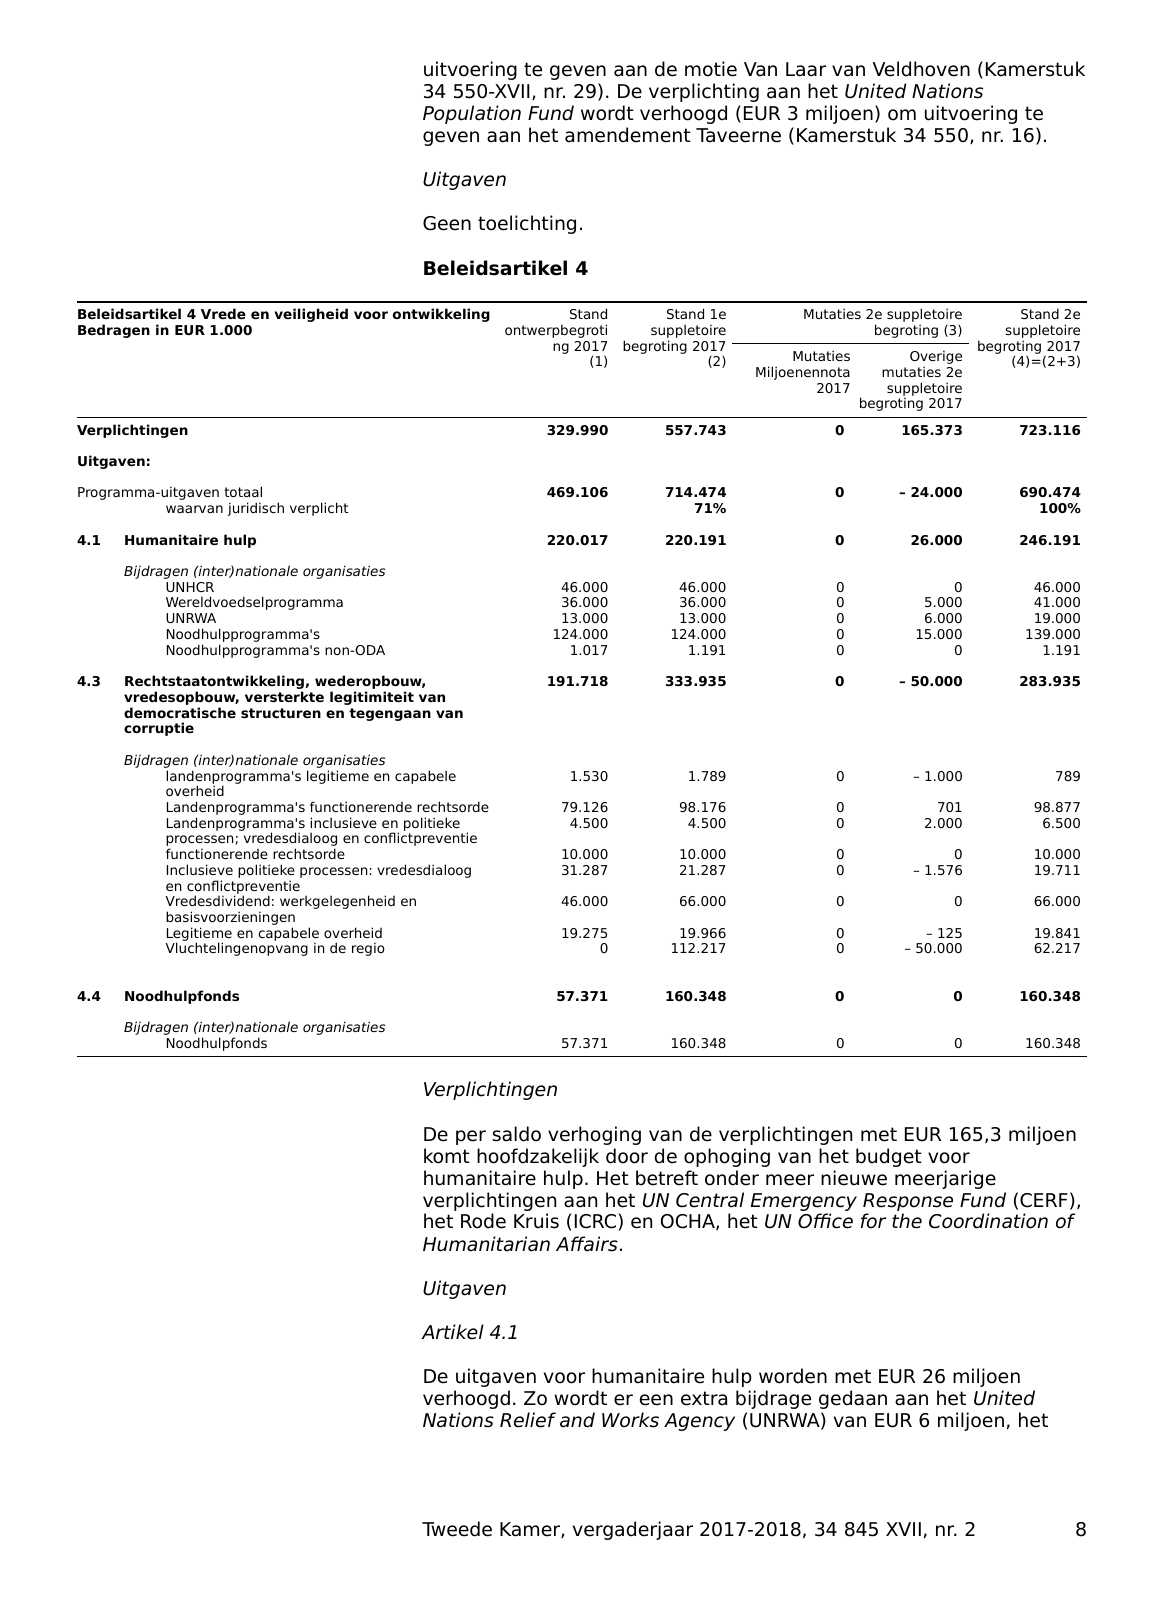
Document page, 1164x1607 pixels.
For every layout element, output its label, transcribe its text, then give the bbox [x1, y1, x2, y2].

table_cell [969, 438, 1087, 454]
table_cell 66.000 [614, 894, 732, 926]
table_cell 723.116 [969, 418, 1087, 438]
table_cell 124.000 [614, 627, 732, 642]
table_cell [118, 580, 159, 595]
table_cell [118, 611, 159, 627]
table_cell [496, 1004, 614, 1020]
table_cell 79.126 [496, 800, 614, 816]
table_cell [77, 1004, 118, 1020]
table_cell 98.877 [969, 800, 1087, 816]
table_cell [732, 737, 850, 753]
table_cell 0 [732, 580, 850, 595]
table_cell 220.191 [614, 533, 732, 548]
table_header Beleidsartikel 4 Vrede en veiligheid voor ontwikkeling Bedragen in EUR 1.000 [77, 303, 496, 417]
subtitle Artikel 4.1 [422, 1322, 1087, 1344]
table_cell [77, 768, 118, 800]
table_cell [118, 737, 159, 753]
table_cell 10.000 [496, 847, 614, 863]
table_cell [614, 737, 732, 753]
table_cell [118, 1036, 159, 1056]
table_cell 0 [850, 643, 968, 658]
table_cell 0 [732, 485, 850, 501]
table_cell 100% [969, 501, 1087, 517]
table_cell 0 [732, 674, 850, 737]
table_cell [77, 501, 118, 517]
table_cell 0 [732, 418, 850, 438]
table_cell [850, 548, 968, 564]
table_cell [77, 658, 118, 674]
table_cell [496, 501, 614, 517]
table_cell [159, 957, 496, 973]
table_cell [496, 454, 614, 469]
table_cell 714.474 [614, 485, 732, 501]
table_cell 469.106 [496, 485, 614, 501]
table_cell 1.191 [614, 643, 732, 658]
table_cell [118, 1004, 159, 1020]
table_cell – 1.000 [850, 768, 968, 800]
text De uitgaven voor humanitaire hulp worden met EUR 26 miljoen verhoogd. Zo wordt er een extra bijdrage gedaan aan het United Nations Relief and Works Agency (UNRWA) van EUR 6 miljoen, het [422, 1366, 1087, 1432]
table_cell 4.3 [77, 674, 118, 737]
table_cell 19.966 [614, 926, 732, 941]
table_cell [614, 517, 732, 532]
table_cell 0 [732, 800, 850, 816]
table_cell [118, 957, 159, 973]
table_cell [77, 643, 118, 658]
table_cell [614, 454, 732, 469]
table_cell – 1.576 [850, 863, 968, 894]
table_cell – 50.000 [850, 941, 968, 957]
text uitvoering te geven aan de motie Van Laar van Veldhoven (Kamerstuk 34 550-XVII, nr. 29). De verplichting aan het United Nations Population Fund wordt verhoogd (EUR 3 miljoen) om uitvoering te geven aan het amendement Taveerne (Kamerstuk 34 550, nr. 16). [422, 59, 1087, 147]
table_cell [77, 816, 118, 847]
table_cell 57.371 [496, 1036, 614, 1056]
table_cell 62.217 [969, 941, 1087, 957]
table_cell [159, 737, 496, 753]
table_cell [850, 753, 968, 768]
table_cell [850, 470, 968, 485]
table_cell Humanitaire hulp [118, 533, 496, 548]
table_cell 13.000 [496, 611, 614, 627]
table_cell 19.841 [969, 926, 1087, 941]
table_cell 0 [732, 595, 850, 611]
table_cell [850, 564, 968, 579]
table_cell [496, 564, 614, 579]
table_cell 701 [850, 800, 968, 816]
table_cell [118, 863, 159, 894]
table_cell [969, 517, 1087, 532]
table_cell Landenprogramma's functionerende rechtsorde [159, 800, 496, 816]
table_cell Inclusieve politieke processen: vredesdialoog en conflictpreventie [159, 863, 496, 894]
table_cell [614, 548, 732, 564]
table_cell [732, 973, 850, 988]
table_cell 0 [732, 1036, 850, 1056]
table_cell 0 [732, 533, 850, 548]
table_cell [732, 548, 850, 564]
table_cell [614, 564, 732, 579]
table_cell [969, 957, 1087, 973]
table_cell Bijdragen (inter)nationale organisaties [118, 753, 496, 768]
table_cell [850, 517, 968, 532]
table_cell [77, 1036, 118, 1056]
table_cell [77, 863, 118, 894]
table_cell 4.1 [77, 533, 118, 548]
subtitle Uitgaven [422, 169, 1087, 191]
table_cell [496, 438, 614, 454]
table_cell [77, 847, 118, 863]
subtitle Uitgaven [422, 1278, 1087, 1299]
table_cell [77, 517, 118, 532]
table_cell [118, 926, 159, 941]
table_cell 71% [614, 501, 732, 517]
table_cell [732, 438, 850, 454]
table_cell 0 [732, 627, 850, 642]
table_cell [969, 1004, 1087, 1020]
table_cell [118, 595, 159, 611]
table_cell 5.000 [850, 595, 968, 611]
table_cell [159, 658, 496, 674]
table_cell [496, 517, 614, 532]
table_cell [159, 517, 496, 532]
table_cell [732, 1004, 850, 1020]
table_cell 0 [850, 847, 968, 863]
table_cell 1.191 [969, 643, 1087, 658]
table_cell Noodhulpfonds [159, 1036, 496, 1056]
table_cell [850, 1004, 968, 1020]
table_cell 4.4 [77, 989, 118, 1004]
table_cell [850, 658, 968, 674]
table_cell Noodhulpprogramma's non-ODA [159, 643, 496, 658]
table_cell [496, 470, 614, 485]
table_cell 283.935 [969, 674, 1087, 737]
table_cell Programma-uitgaven totaal [77, 485, 496, 501]
table_cell 112.217 [614, 941, 732, 957]
table_cell [969, 753, 1087, 768]
table_cell [77, 800, 118, 816]
table_cell [969, 548, 1087, 564]
table_cell Rechtstaatontwikkeling, wederopbouw, vredesopbouw, versterkte legitimiteit van democratische structuren en tegengaan van corruptie [118, 674, 496, 737]
table_cell 0 [732, 768, 850, 800]
table_cell 0 [850, 989, 968, 1004]
table_cell [77, 548, 118, 564]
table_cell [77, 1020, 118, 1036]
table_cell [496, 658, 614, 674]
table_cell 0 [732, 643, 850, 658]
table_cell 46.000 [496, 580, 614, 595]
table_cell 57.371 [496, 989, 614, 1004]
table_cell 0 [732, 816, 850, 847]
table_cell Landenprogramma's inclusieve en politieke processen; vredesdialoog en conflictpreventie [159, 816, 496, 847]
table_cell [850, 438, 968, 454]
table_cell [118, 470, 159, 485]
table_cell [159, 438, 496, 454]
table_cell [118, 627, 159, 642]
text Geen toelichting. [422, 213, 1087, 235]
table_cell 36.000 [614, 595, 732, 611]
table_cell [969, 564, 1087, 579]
table_cell [77, 973, 118, 988]
table_cell 0 [850, 1036, 968, 1056]
table_cell Bijdragen (inter)nationale organisaties [118, 1020, 496, 1036]
table_cell 191.718 [496, 674, 614, 737]
table_cell Legitieme en capabele overheid [159, 926, 496, 941]
table_cell [496, 548, 614, 564]
table_cell [496, 973, 614, 988]
table_cell 36.000 [496, 595, 614, 611]
table_cell Uitgaven: [77, 454, 496, 469]
table_cell Vluchtelingenopvang in de regio [159, 941, 496, 957]
table_cell [77, 957, 118, 973]
table_cell 21.287 [614, 863, 732, 894]
table_cell 0 [732, 941, 850, 957]
table_cell 10.000 [614, 847, 732, 863]
table_cell [614, 438, 732, 454]
table_cell [614, 753, 732, 768]
table_cell [118, 800, 159, 816]
table_cell 0 [732, 926, 850, 941]
table_cell [118, 941, 159, 957]
table_cell [732, 564, 850, 579]
table_cell [159, 973, 496, 988]
table_cell [969, 470, 1087, 485]
table_cell [969, 973, 1087, 988]
table_cell 139.000 [969, 627, 1087, 642]
table_cell [118, 548, 159, 564]
table_cell – 50.000 [850, 674, 968, 737]
subtitle Beleidsartikel 4 [422, 257, 1087, 279]
table_cell landenprogramma's legitieme en capabele overheid [159, 768, 496, 800]
table_cell [77, 470, 118, 485]
table_cell Bijdragen (inter)nationale organisaties [118, 564, 496, 579]
table_cell functionerende rechtsorde [159, 847, 496, 863]
table_cell 160.348 [969, 1036, 1087, 1056]
table_cell [850, 737, 968, 753]
table_cell [77, 611, 118, 627]
table_cell 220.017 [496, 533, 614, 548]
table_cell 19.711 [969, 863, 1087, 894]
table_cell 557.743 [614, 418, 732, 438]
table_cell 333.935 [614, 674, 732, 737]
table_cell 15.000 [850, 627, 968, 642]
table_cell [118, 847, 159, 863]
table_cell [614, 658, 732, 674]
table_cell 160.348 [614, 1036, 732, 1056]
table_cell 98.176 [614, 800, 732, 816]
table_cell UNRWA [159, 611, 496, 627]
table_cell [77, 438, 118, 454]
table_cell [118, 658, 159, 674]
table_cell [118, 768, 159, 800]
table_cell UNHCR [159, 580, 496, 595]
text De per saldo verhoging van de verplichtingen met EUR 165,3 miljoen komt hoofdzakelijk door de ophoging van het budget voor humanitaire hulp. Het betreft onder meer nieuwe meerjarige verplichtingen aan het UN Central Emergency Response Fund (CERF), het Rode Kruis (ICRC) en OCHA, het UN Office for the Coordination of Humanitarian Affairs. [422, 1123, 1087, 1255]
table_cell [118, 973, 159, 988]
table_cell 46.000 [969, 580, 1087, 595]
table_cell 6.500 [969, 816, 1087, 847]
table_cell 0 [732, 989, 850, 1004]
table_cell [77, 941, 118, 957]
table_cell Overige mutaties 2e suppletoire begroting 2017 [850, 344, 968, 417]
table_cell 2.000 [850, 816, 968, 847]
table_cell [850, 454, 968, 469]
table_header Stand ontwerpbegroting 2017 (1) [496, 303, 614, 417]
table_cell [77, 926, 118, 941]
table_cell – 24.000 [850, 485, 968, 501]
table_cell 46.000 [614, 580, 732, 595]
table_cell 66.000 [969, 894, 1087, 926]
table_cell 6.000 [850, 611, 968, 627]
table_cell [614, 470, 732, 485]
table_cell Vredesdividend: werkgelegenheid en basisvoorzieningen [159, 894, 496, 926]
table_cell [496, 957, 614, 973]
table_cell [614, 1004, 732, 1020]
table_cell 41.000 [969, 595, 1087, 611]
table_cell 329.990 [496, 418, 614, 438]
table_cell 13.000 [614, 611, 732, 627]
table_cell [732, 501, 850, 517]
table_cell 0 [732, 863, 850, 894]
table_cell 690.474 [969, 485, 1087, 501]
table_cell 0 [850, 580, 968, 595]
table_cell 10.000 [969, 847, 1087, 863]
table_cell [496, 737, 614, 753]
table_cell [850, 973, 968, 988]
table_cell 165.373 [850, 418, 968, 438]
table_cell [614, 957, 732, 973]
table_cell 246.191 [969, 533, 1087, 548]
table_cell Verplichtingen [77, 418, 496, 438]
table_cell [969, 658, 1087, 674]
table_cell [77, 564, 118, 579]
table_cell 160.348 [614, 989, 732, 1004]
table_cell [77, 753, 118, 768]
table_cell [77, 737, 118, 753]
subtitle Verplichtingen [422, 1079, 1087, 1101]
table_cell [850, 501, 968, 517]
table_cell [969, 737, 1087, 753]
table_cell 4.500 [496, 816, 614, 847]
table_cell [118, 643, 159, 658]
table_cell [732, 957, 850, 973]
table_cell [77, 627, 118, 642]
table_cell [732, 1020, 850, 1036]
table_cell [732, 454, 850, 469]
table_cell 31.287 [496, 863, 614, 894]
table_cell [496, 1020, 614, 1036]
table_cell 0 [732, 894, 850, 926]
table_cell [77, 580, 118, 595]
table_cell [118, 501, 159, 517]
table_cell 4.500 [614, 816, 732, 847]
table_header Stand 1e suppletoire begroting 2017 (2) [614, 303, 732, 417]
table_header Mutaties 2e suppletoire begroting (3) [732, 303, 968, 343]
table_cell [732, 658, 850, 674]
table_cell 19.275 [496, 926, 614, 941]
table_cell [969, 1020, 1087, 1036]
table_cell 0 [496, 941, 614, 957]
table_cell [159, 1004, 496, 1020]
table_cell – 125 [850, 926, 968, 941]
table_cell 1.789 [614, 768, 732, 800]
table_cell 26.000 [850, 533, 968, 548]
table_cell 789 [969, 768, 1087, 800]
table_cell 0 [850, 894, 968, 926]
table_cell 160.348 [969, 989, 1087, 1004]
table_cell Noodhulpprogramma's [159, 627, 496, 642]
table_header Stand 2e suppletoire begroting 2017 (4)=(2+3) [969, 303, 1087, 417]
table_cell [77, 894, 118, 926]
table_cell [118, 894, 159, 926]
table_cell [159, 548, 496, 564]
table_cell 1.017 [496, 643, 614, 658]
table_cell [732, 470, 850, 485]
table_cell Noodhulpfonds [118, 989, 496, 1004]
table_cell [118, 517, 159, 532]
table_cell 0 [732, 611, 850, 627]
table_cell Mutaties Miljoenennota 2017 [732, 344, 850, 417]
table_cell 1.530 [496, 768, 614, 800]
table_cell [732, 753, 850, 768]
table_cell 46.000 [496, 894, 614, 926]
table_cell [159, 470, 496, 485]
table_cell [850, 957, 968, 973]
table_cell 0 [732, 847, 850, 863]
table_cell 124.000 [496, 627, 614, 642]
table_cell waarvan juridisch verplicht [159, 501, 496, 517]
table_cell [732, 517, 850, 532]
table_cell 19.000 [969, 611, 1087, 627]
table_cell [118, 438, 159, 454]
table_cell [496, 753, 614, 768]
table_cell [614, 1020, 732, 1036]
table_cell [77, 595, 118, 611]
table_cell [969, 454, 1087, 469]
table_cell [614, 973, 732, 988]
table_cell Wereldvoedselprogramma [159, 595, 496, 611]
table_cell [850, 1020, 968, 1036]
table_cell [118, 816, 159, 847]
